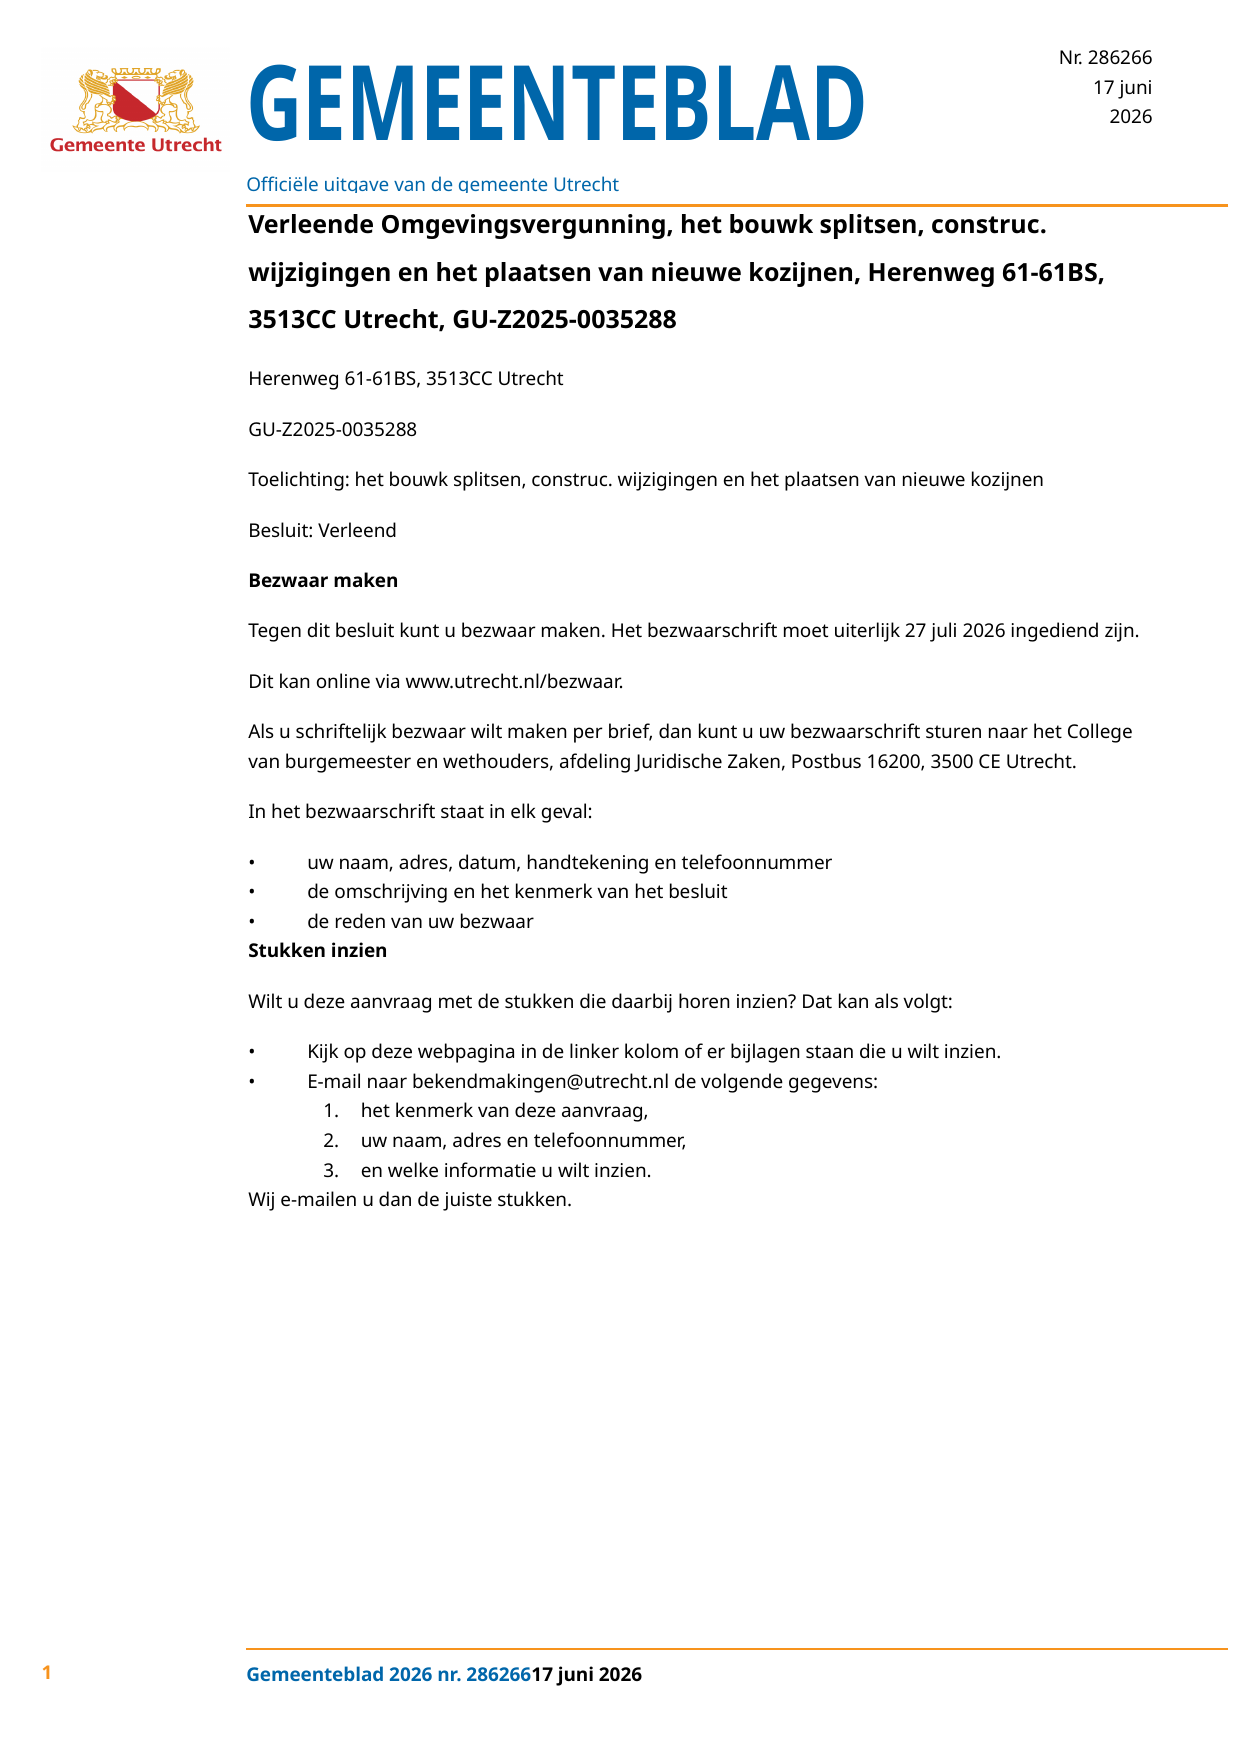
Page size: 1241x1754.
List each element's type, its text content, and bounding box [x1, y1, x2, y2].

text GU-Z2025-0035288 [248, 416, 1152, 442]
list uw naam, adres, datum, handtekening en telefoonnummer [248, 849, 1152, 874]
text Verleende Omgevingsvergunning, het bouwk splitsen, construc. wijzigingen en het plaatsen van nieuwe kozijnen, Herenweg 61-61BS, 3513CC Utrecht, GU-Z2025-0035288 [248, 207, 1152, 336]
text Besluit: Verleend [248, 517, 1152, 542]
text Bezwaar maken [248, 567, 1152, 593]
text Stukken inzien [248, 938, 1152, 963]
list de reden van uw bezwaar [248, 908, 1152, 934]
text Als u schriftelijk bezwaar wilt maken per brief, dan kunt u uw bezwaarschrift sturen naar het College van burgemeester en wethouders, afdeling Juridische Zaken, Postbus 16200, 3500 CE Utrecht. [248, 718, 1152, 774]
text Dit kan online via www.utrecht.nl/bezwaar. [248, 668, 1152, 694]
list en welke informatie u wilt inzien. [323, 1157, 1152, 1182]
list het kenmerk van deze aanvraag, [323, 1098, 1152, 1123]
text Wilt u deze aanvraag met de stukken die daarbij horen inzien? Dat kan als volgt: [248, 988, 1152, 1014]
text Toelichting: het bouwk splitsen, construc. wijzigingen en het plaatsen van nieuwe kozijnen [248, 466, 1152, 492]
text Herenweg 61-61BS, 3513CC Utrecht [248, 366, 1152, 391]
text Wij e-mailen u dan de juiste stukken. [248, 1186, 1152, 1212]
list Kijk op deze webpagina in de linker kolom of er bijlagen staan die u wilt inzien. [248, 1038, 1152, 1064]
picture [41, 47, 231, 172]
list de omschrijving en het kenmerk van het besluit [248, 878, 1152, 904]
text Tegen dit besluit kunt u bezwaar maken. Het bezwaarschrift moet uiterlijk 27 juli 2026 ingediend zijn. [248, 618, 1152, 643]
list E-mail naar bekendmakingen@utrecht.nl de volgende gegevens: [248, 1068, 1152, 1094]
list uw naam, adres en telefoonnummer, [323, 1127, 1152, 1153]
text In het bezwaarschrift staat in elk geval: [248, 798, 1152, 824]
